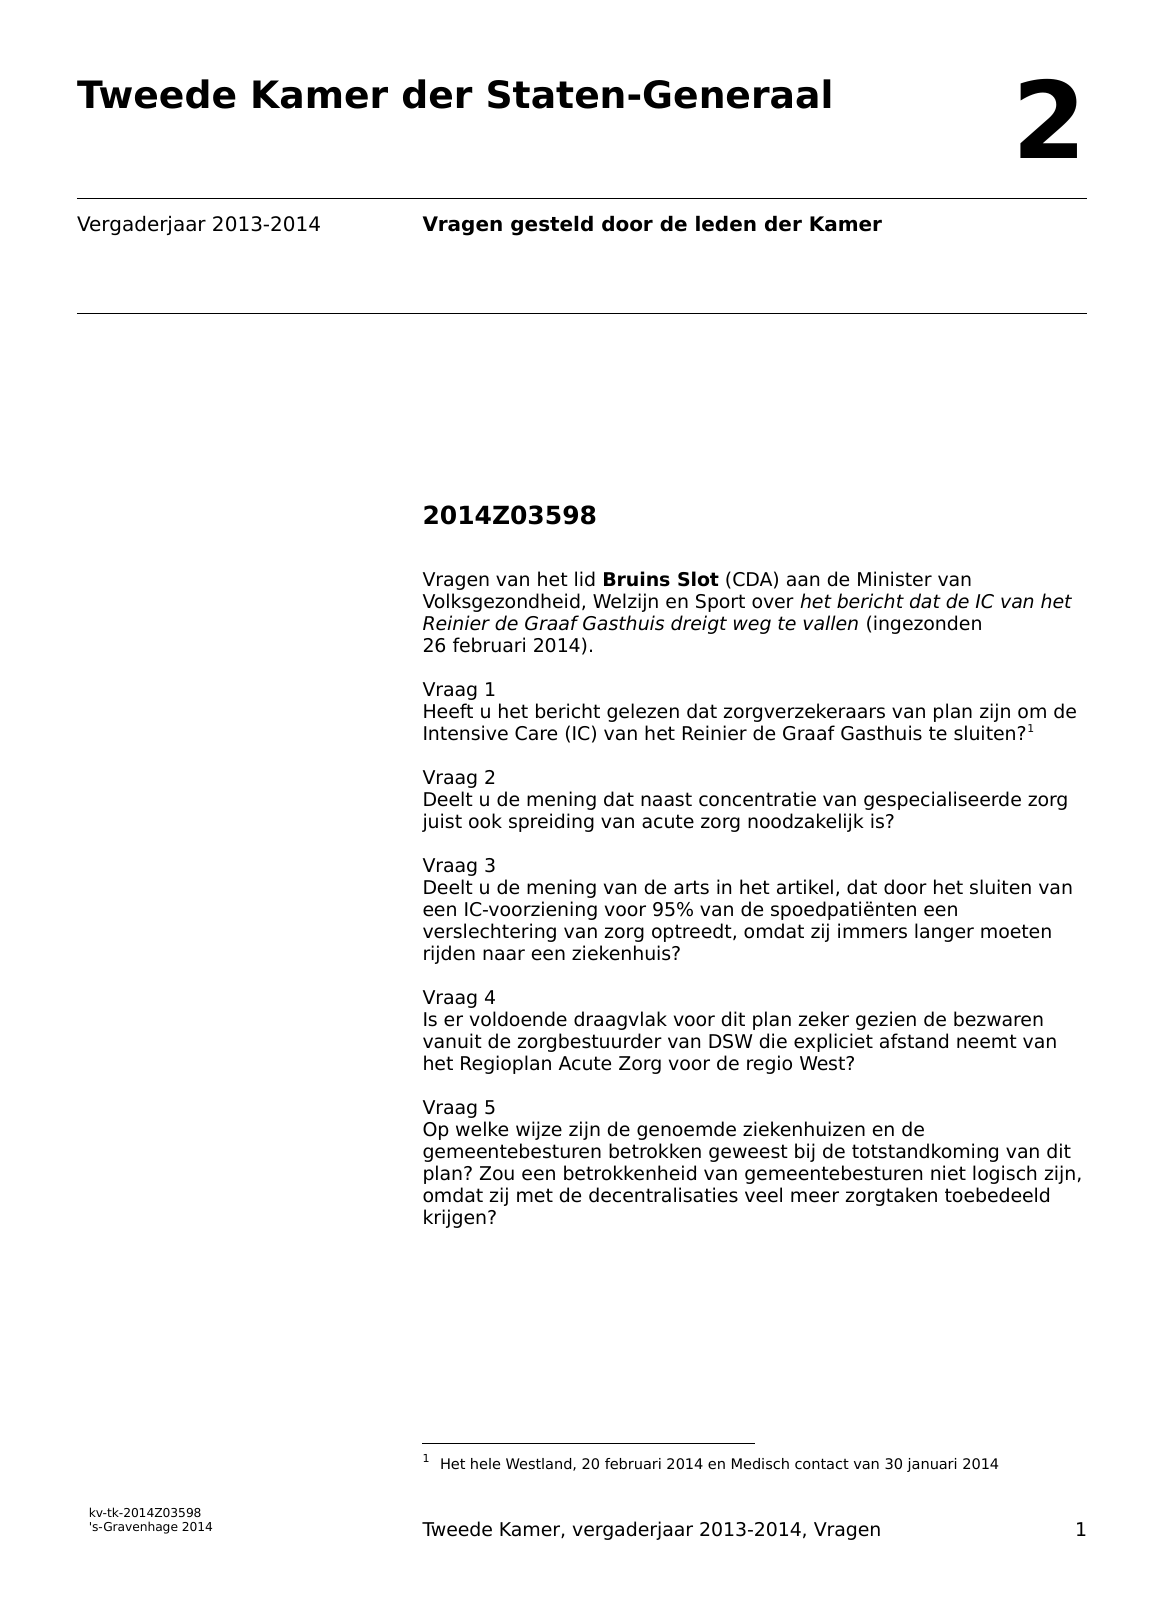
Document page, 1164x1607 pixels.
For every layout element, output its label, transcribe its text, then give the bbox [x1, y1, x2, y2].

table_header 2 [886, 59, 1087, 198]
text Vraag 3 [422, 855, 1087, 877]
text 's-Gravenhage 2014 [88, 1520, 323, 1534]
text Deelt u de mening dat naast concentratie van gespecialiseerde zorg juist ook spreiding van acute zorg noodzakelijk is? [422, 789, 1087, 833]
text Is er voldoende draagvlak voor dit plan zeker gezien de bezwaren vanuit de zorgbestuurder van DSW die expliciet afstand neemt van het Regioplan Acute Zorg voor de regio West? [422, 1009, 1087, 1075]
text Vraag 4 [422, 987, 1087, 1009]
text Vraag 5 [422, 1097, 1087, 1119]
text kv-tk-2014Z03598 [88, 1506, 323, 1520]
table_header Tweede Kamer der Staten-Generaal [77, 59, 886, 198]
text Vraag 2 [422, 767, 1087, 789]
text Deelt u de mening van de arts in het artikel, dat door het sluiten van een IC-voorziening voor 95% van de spoedpatiënten een verslechtering van zorg optreedt, omdat zij immers langer moeten rijden naar een ziekenhuis? [422, 877, 1087, 965]
table_cell Vragen gesteld door de leden der Kamer [422, 199, 1087, 313]
text Op welke wijze zijn de genoemde ziekenhuizen en de gemeentebesturen betrokken geweest bij de totstandkoming van dit plan? Zou een betrokkenheid van gemeentebesturen niet logisch zijn, omdat zij met de decentralisaties veel meer zorgtaken toebedeeld krijgen? [422, 1119, 1087, 1229]
text Het hele Westland, 20 februari 2014 en Medisch contact van 30 januari 2014 [422, 1452, 1087, 1474]
text Vragen van het lid Bruins Slot (CDA) aan de Minister van Volksgezondheid, Welzijn en Sport over het bericht dat de IC van het Reinier de Graaf Gasthuis dreigt weg te vallen (ingezonden 26 februari 2014). [422, 569, 1087, 657]
text Heeft u het bericht gelezen dat zorgverzekeraars van plan zijn om de Intensive Care (IC) van het Reinier de Graaf Gasthuis te sluiten? [422, 701, 1087, 745]
text Vraag 1 [422, 679, 1087, 701]
table_cell Vergaderjaar 2013-2014 [77, 199, 422, 313]
text 2014Z03598 [422, 501, 1087, 531]
